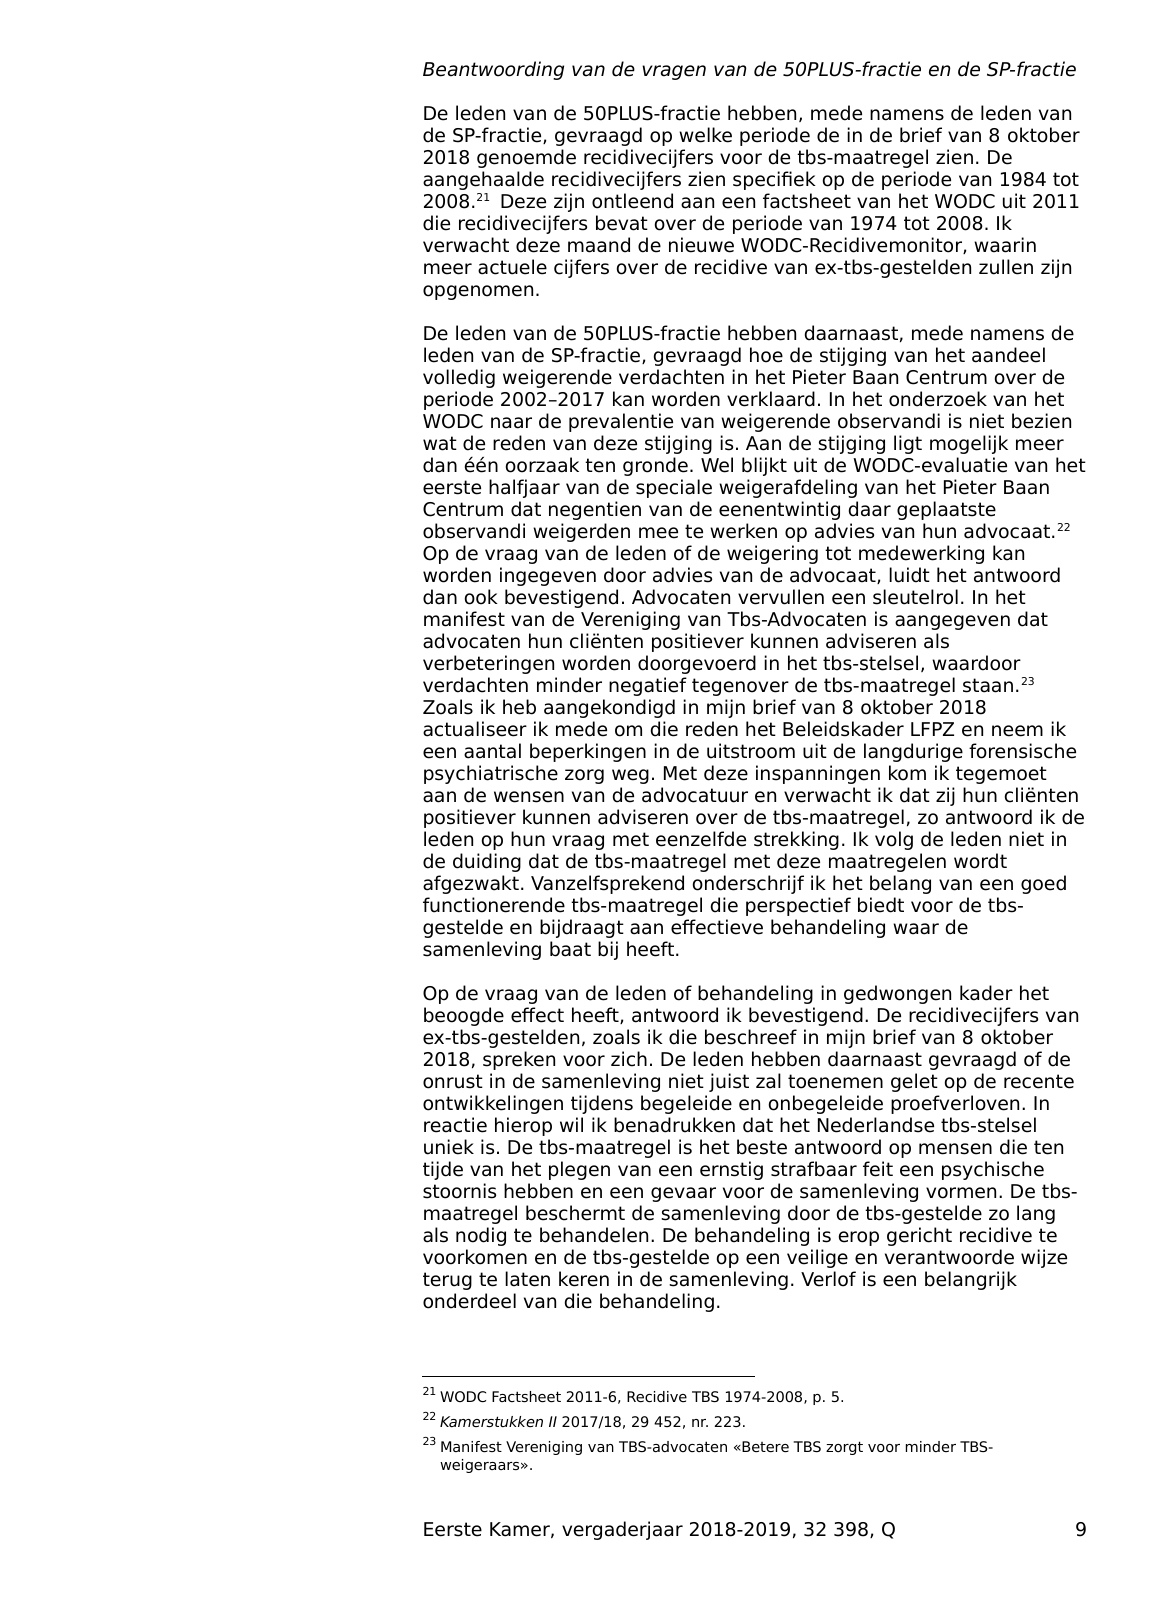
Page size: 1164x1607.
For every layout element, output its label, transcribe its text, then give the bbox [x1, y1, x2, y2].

text De leden van de 50PLUS-fractie hebben, mede namens de leden van de SP-fractie, gevraagd op welke periode de in de brief van 8 oktober 2018 genoemde recidivecijfers voor de tbs-maatregel zien. De aangehaalde recidivecijfers zien specifiek op de periode van 1984 tot 2008. Deze zijn ontleend aan een factsheet van het WODC uit 2011 die recidivecijfers bevat over de periode van 1974 tot 2008. Ik verwacht deze maand de nieuwe WODC-Recidivemonitor, waarin meer actuele cijfers over de recidive van ex-tbs-gestelden zullen zijn opgenomen. [422, 103, 1087, 301]
text Manifest Vereniging van TBS-advocaten «Betere TBS zorgt voor minder TBS-weigeraars». [422, 1435, 1087, 1474]
text WODC Factsheet 2011-6, Recidive TBS 1974-2008, p. 5. [422, 1385, 1087, 1407]
subtitle Beantwoording van de vragen van de 50PLUS-fractie en de SP-fractie [422, 59, 1087, 81]
text Op de vraag van de leden of behandeling in gedwongen kader het beoogde effect heeft, antwoord ik bevestigend. De recidivecijfers van ex-tbs-gestelden, zoals ik die beschreef in mijn brief van 8 oktober 2018, spreken voor zich. De leden hebben daarnaast gevraagd of de onrust in de samenleving niet juist zal toenemen gelet op de recente ontwikkelingen tijdens begeleide en onbegeleide proefverloven. In reactie hierop wil ik benadrukken dat het Nederlandse tbs-stelsel uniek is. De tbs-maatregel is het beste antwoord op mensen die ten tijde van het plegen van een ernstig strafbaar feit een psychische stoornis hebben en een gevaar voor de samenleving vormen. De tbs-maatregel beschermt de samenleving door de tbs-gestelde zo lang als nodig te behandelen. De behandeling is erop gericht recidive te voorkomen en de tbs-gestelde op een veilige en verantwoorde wijze terug te laten keren in de samenleving. Verlof is een belangrijk onderdeel van die behandeling. [422, 983, 1087, 1312]
text De leden van de 50PLUS-fractie hebben daarnaast, mede namens de leden van de SP-fractie, gevraagd hoe de stijging van het aandeel volledig weigerende verdachten in het Pieter Baan Centrum over de periode 2002–2017 kan worden verklaard. In het onderzoek van het WODC naar de prevalentie van weigerende observandi is niet bezien wat de reden van deze stijging is. Aan de stijging ligt mogelijk meer dan één oorzaak ten gronde. Wel blijkt uit de WODC-evaluatie van het eerste halfjaar van de speciale weigerafdeling van het Pieter Baan Centrum dat negentien van de eenentwintig daar geplaatste observandi weigerden mee te werken op advies van hun advocaat. Op de vraag van de leden of de weigering tot medewerking kan worden ingegeven door advies van de advocaat, luidt het antwoord dan ook bevestigend. Advocaten vervullen een sleutelrol. In het manifest van de Vereniging van Tbs-Advocaten is aangegeven dat advocaten hun cliënten positiever kunnen adviseren als verbeteringen worden doorgevoerd in het tbs-stelsel, waardoor verdachten minder negatief tegenover de tbs-maatregel staan. Zoals ik heb aangekondigd in mijn brief van 8 oktober 2018 actualiseer ik mede om die reden het Beleidskader LFPZ en neem ik een aantal beperkingen in de uitstroom uit de langdurige forensische psychiatrische zorg weg. Met deze inspanningen kom ik tegemoet aan de wensen van de advocatuur en verwacht ik dat zij hun cliënten positiever kunnen adviseren over de tbs-maatregel, zo antwoord ik de leden op hun vraag met eenzelfde strekking. Ik volg de leden niet in de duiding dat de tbs-maatregel met deze maatregelen wordt afgezwakt. Vanzelfsprekend onderschrijf ik het belang van een goed functionerende tbs-maatregel die perspectief biedt voor de tbs-gestelde en bijdraagt aan effectieve behandeling waar de samenleving baat bij heeft. [422, 323, 1087, 961]
text Kamerstukken II 2017/18, 29 452, nr. 223. [422, 1410, 1087, 1432]
